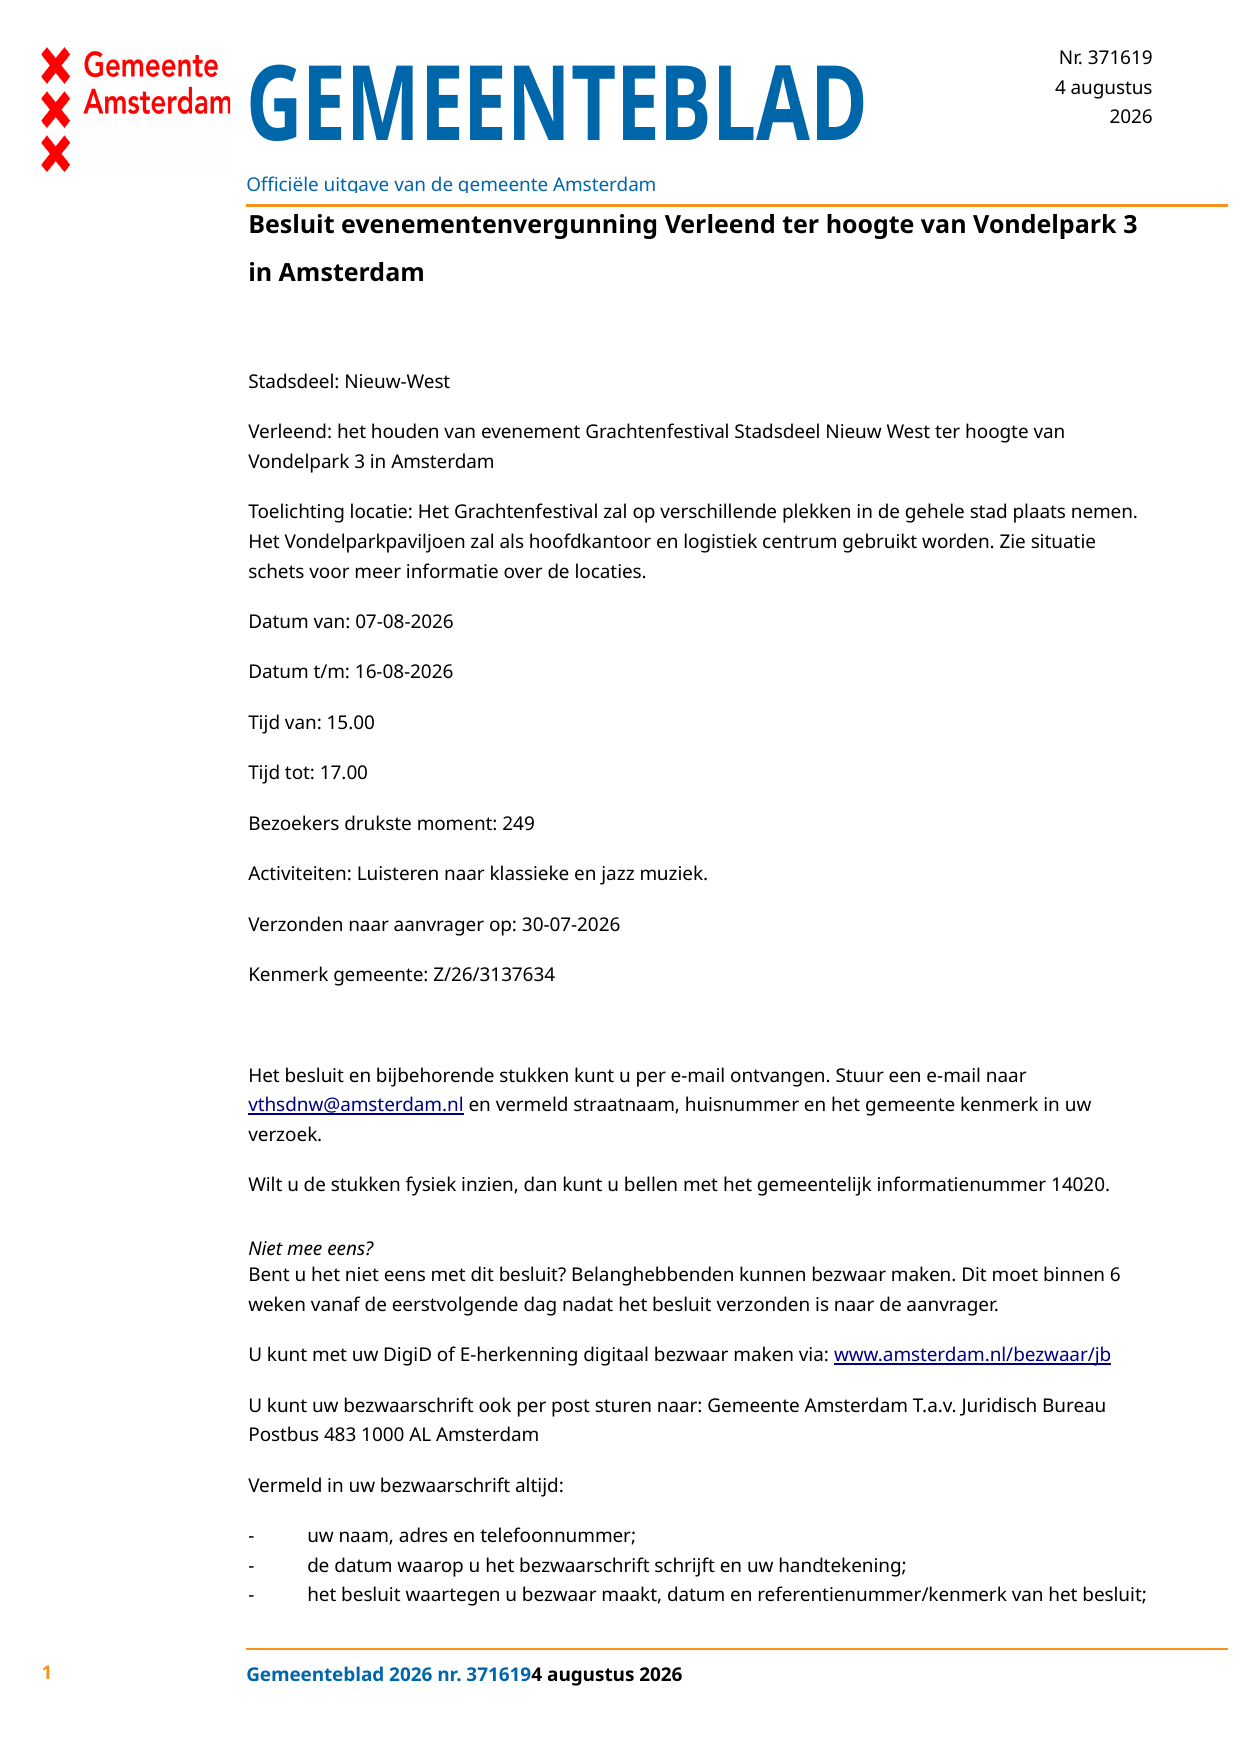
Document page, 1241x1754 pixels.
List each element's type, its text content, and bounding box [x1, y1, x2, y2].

text Datum t/m: 16-08-2026 [248, 659, 1152, 684]
text Stadsdeel: Nieuw-West [248, 368, 1152, 394]
text Verzonden naar aanvrager op: 30-07-2026 [248, 911, 1152, 937]
text Datum van: 07-08-2026 [248, 608, 1152, 634]
picture [41, 47, 231, 172]
text U kunt met uw DigiD of E-herkenning digitaal bezwaar maken via: www.amsterdam.nl/bezwaar/jb [248, 1341, 1152, 1367]
list het besluit waartegen u bezwaar maakt, datum en referentienummer/kenmerk van het besluit; [248, 1581, 1152, 1607]
text Vermeld in uw bezwaarschrift altijd: [248, 1472, 1152, 1497]
list de datum waarop u het bezwaarschrift schrijft en uw handtekening; [248, 1552, 1152, 1577]
text Bent u het niet eens met dit besluit? Belanghebbenden kunnen bezwaar maken. Dit moet binnen 6 weken vanaf de eerstvolgende dag nadat het besluit verzonden is naar de aanvrager. [248, 1261, 1152, 1317]
text Tijd van: 15.00 [248, 709, 1152, 735]
text Het besluit en bijbehorende stukken kunt u per e-mail ontvangen. Stuur een e-mail naar vthsdnw@amsterdam.nl en vermeld straatnaam, huisnummer en het gemeente kenmerk in uw verzoek. [248, 1062, 1152, 1147]
text Activiteiten: Luisteren naar klassieke en jazz muziek. [248, 860, 1152, 886]
list uw naam, adres en telefoonnummer; [248, 1522, 1152, 1548]
text Tijd tot: 17.00 [248, 759, 1152, 785]
text Niet mee eens? [248, 1236, 1152, 1261]
text Kenmerk gemeente: Z/26/3137634 [248, 961, 1152, 987]
text Toelichting locatie: Het Grachtenfestival zal op verschillende plekken in de gehele stad plaats nemen. Het Vondelparkpaviljoen zal als hoofdkantoor en logistiek centrum gebruikt worden. Zie situatie schets voor meer informatie over de locaties. [248, 499, 1152, 584]
text Besluit evenementenvergunning Verleend ter hoogte van Vondelpark 3 in Amsterdam [248, 207, 1152, 288]
text Verleend: het houden van evenement Grachtenfestival Stadsdeel Nieuw West ter hoogte van Vondelpark 3 in Amsterdam [248, 419, 1152, 474]
text U kunt uw bezwaarschrift ook per post sturen naar: Gemeente Amsterdam T.a.v. Juridisch Bureau Postbus 483 1000 AL Amsterdam [248, 1392, 1152, 1447]
text Wilt u de stukken fysiek inzien, dan kunt u bellen met het gemeentelijk informatienummer 14020. [248, 1172, 1152, 1197]
text Bezoekers drukste moment: 249 [248, 810, 1152, 836]
